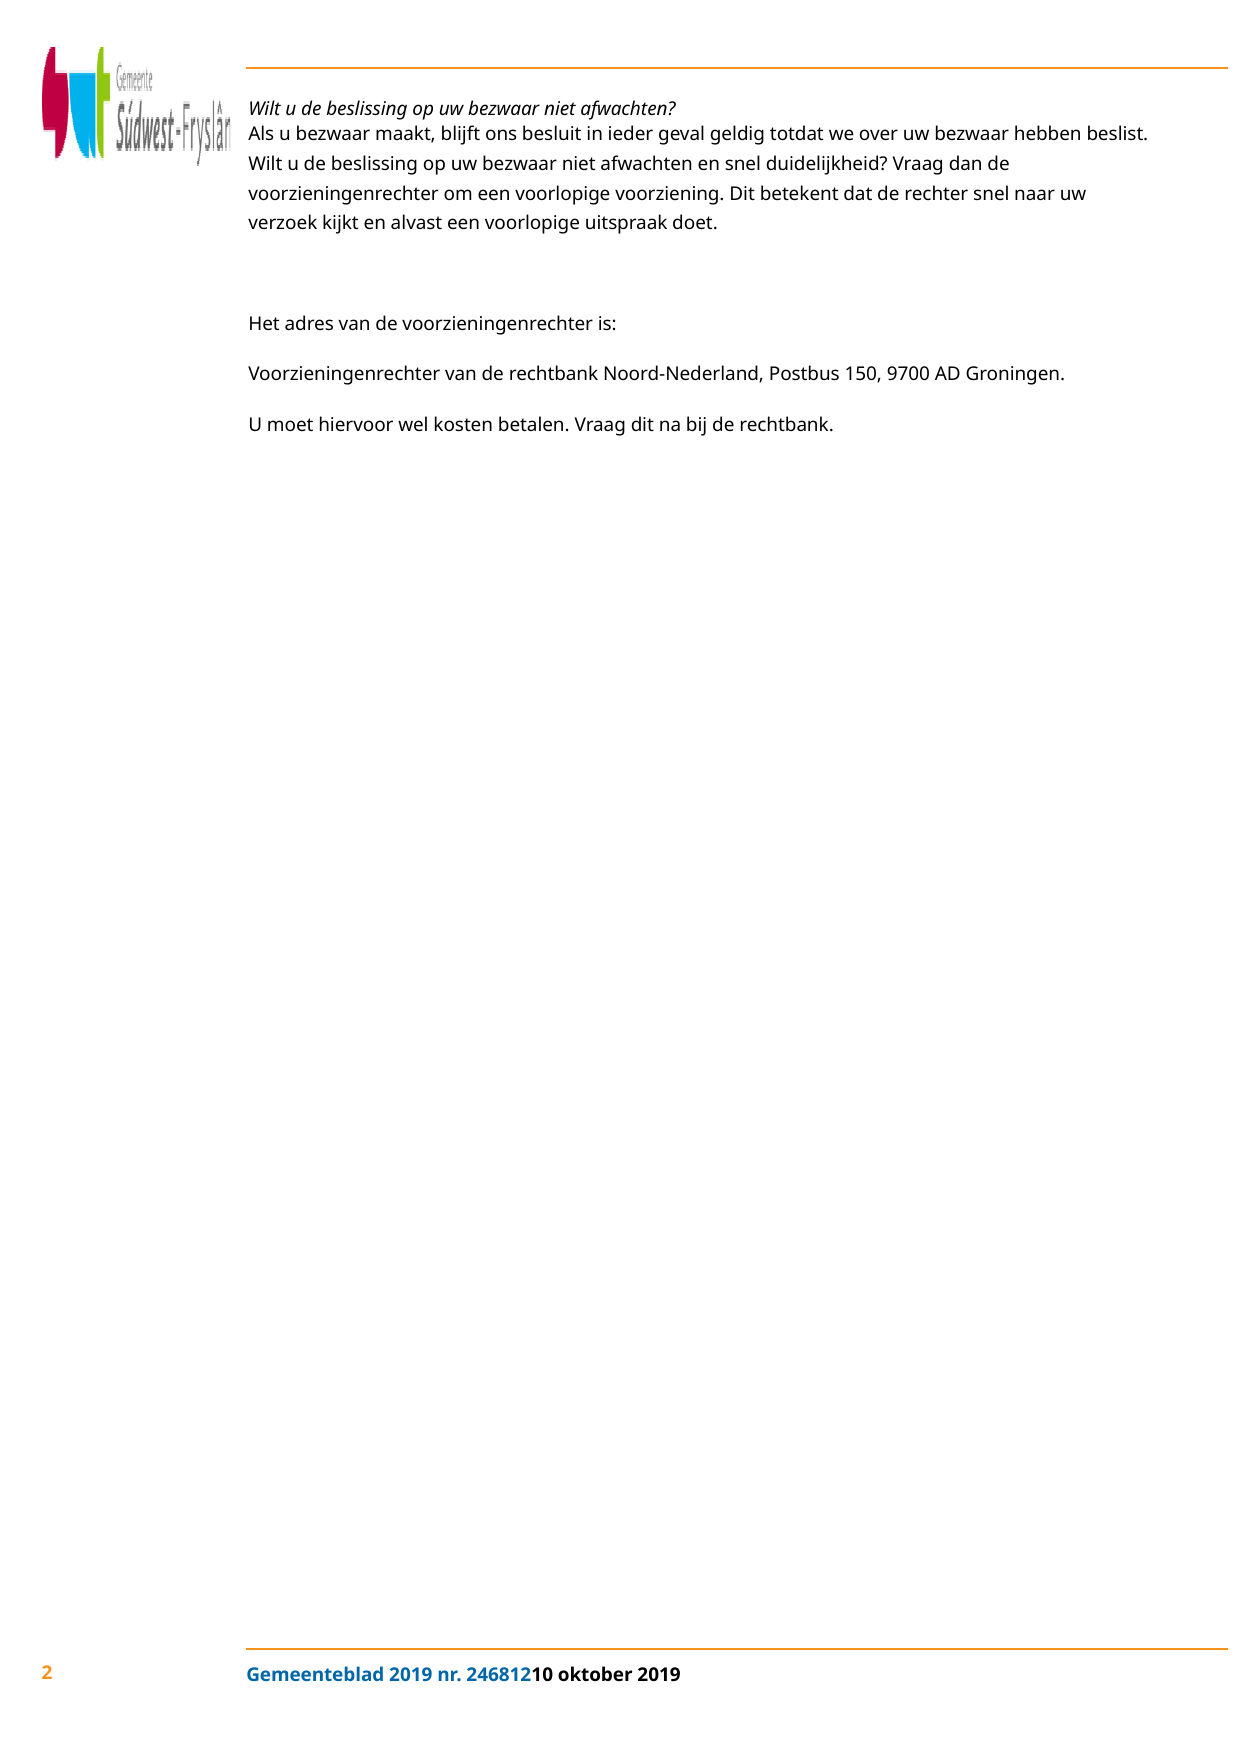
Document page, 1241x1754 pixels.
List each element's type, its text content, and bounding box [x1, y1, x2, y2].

text Voorzieningenrechter van de rechtbank Noord-Nederland, Postbus 150, 9700 AD Groningen. [248, 361, 1152, 386]
text Het adres van de voorzieningenrechter is: [248, 310, 1152, 336]
text Als u bezwaar maakt, blijft ons besluit in ieder geval geldig totdat we over uw bezwaar hebben beslist. Wilt u de beslissing op uw bezwaar niet afwachten en snel duidelijkheid? Vraag dan de voorzieningenrechter om een voorlopige voorziening. Dit betekent dat de rechter snel naar uw verzoek kijkt en alvast een voorlopige uitspraak doet. [248, 121, 1152, 235]
text Wilt u de beslissing op uw bezwaar niet afwachten? [248, 95, 1152, 121]
picture [41, 47, 231, 172]
text U moet hiervoor wel kosten betalen. Vraag dit na bij de rechtbank. [248, 411, 1152, 437]
